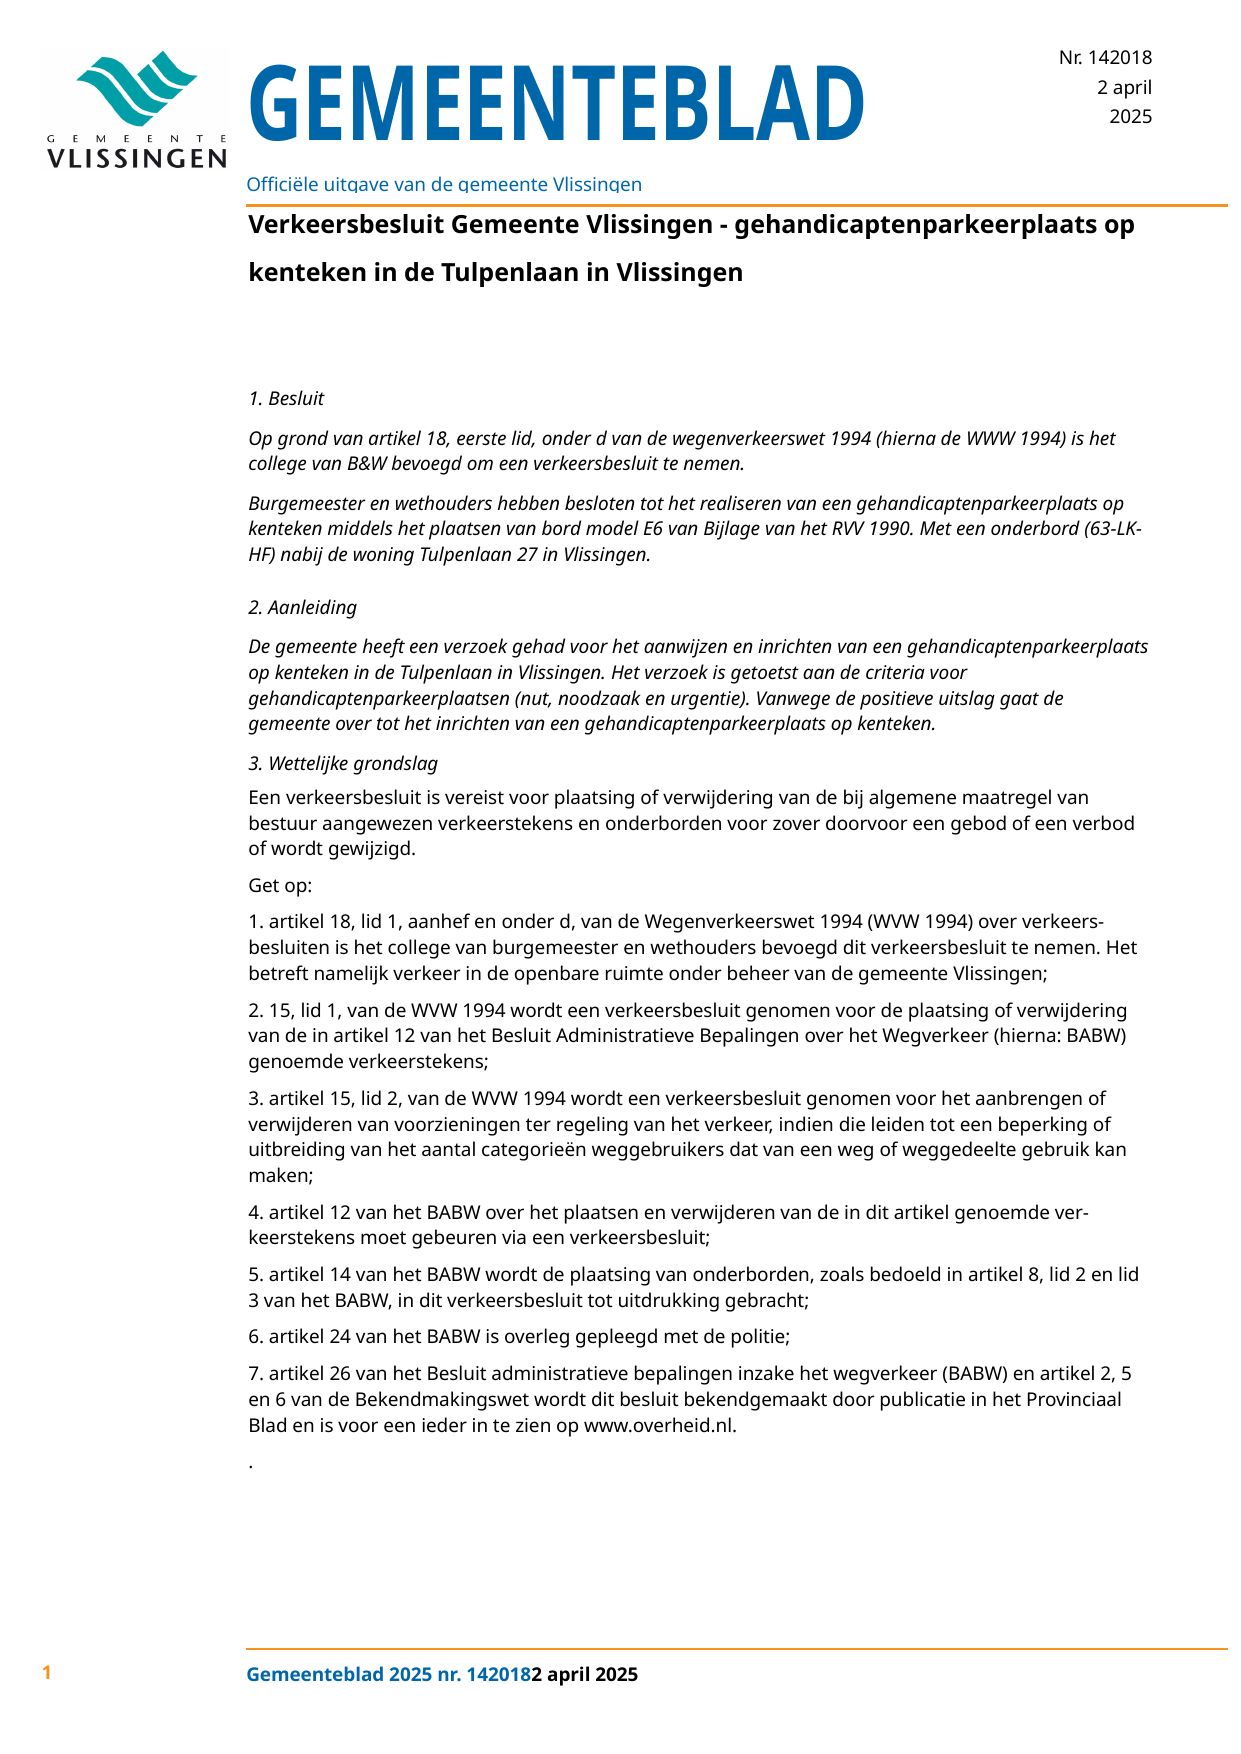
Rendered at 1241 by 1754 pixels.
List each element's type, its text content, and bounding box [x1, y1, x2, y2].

picture [41, 47, 231, 172]
text Burgemeester en wethouders hebben besloten tot het realiseren van een gehandicaptenparkeerplaats op kenteken middels het plaatsen van bord model E6 van Bijlage van het RVV 1990. Met een onderbord (63-LK-HF) nabij de woning Tulpenlaan 27 in Vlissingen. [248, 490, 1152, 567]
text 4. artikel 12 van het BABW over het plaatsen en verwijderen van de in dit artikel genoemde ver- keerstekens moet gebeuren via een verkeersbesluit; [248, 1199, 1152, 1250]
text . [248, 1448, 1152, 1474]
text 2. Aanleiding [248, 594, 1152, 620]
text 2. 15, lid 1, van de WVW 1994 wordt een verkeersbesluit genomen voor de plaatsing of verwijdering van de in artikel 12 van het Besluit Administratieve Bepalingen over het Wegverkeer (hierna: BABW) genoemde verkeerstekens; [248, 997, 1152, 1074]
text 1. artikel 18, lid 1, aanhef en onder d, van de Wegenverkeerswet 1994 (WVW 1994) over verkeers- besluiten is het college van burgemeester en wethouders bevoegd dit verkeersbesluit te nemen. Het betreft namelijk verkeer in de openbare ruimte onder beheer van de gemeente Vlissingen; [248, 909, 1152, 986]
text Verkeersbesluit Gemeente Vlissingen - gehandicaptenparkeerplaats op kenteken in de Tulpenlaan in Vlissingen [248, 207, 1152, 288]
text Een verkeersbesluit is vereist voor plaatsing of verwijdering van de bij algemene maatregel van bestuur aangewezen verkeerstekens en onderborden voor zover doorvoor een gebod of een verbod of wordt gewijzigd. [248, 784, 1152, 861]
text 7. artikel 26 van het Besluit administratieve bepalingen inzake het wegverkeer (BABW) en artikel 2, 5 en 6 van de Bekendmakingswet wordt dit besluit bekendgemaakt door publicatie in het Provinciaal Blad en is voor een ieder in te zien op www.overheid.nl. [248, 1360, 1152, 1437]
text Get op: [248, 872, 1152, 898]
text 1. Besluit [248, 386, 1152, 411]
text 3. artikel 15, lid 2, van de WVW 1994 wordt een verkeersbesluit genomen voor het aanbrengen of verwijderen van voorzieningen ter regeling van het verkeer, indien die leiden tot een beperking of uitbreiding van het aantal categorieën weggebruikers dat van een weg of weggedeelte gebruik kan maken; [248, 1085, 1152, 1188]
text 5. artikel 14 van het BABW wordt de plaatsing van onderborden, zoals bedoeld in artikel 8, lid 2 en lid 3 van het BABW, in dit verkeersbesluit tot uitdrukking gebracht; [248, 1261, 1152, 1313]
text De gemeente heeft een verzoek gehad voor het aanwijzen en inrichten van een gehandicaptenparkeerplaats op kenteken in de Tulpenlaan in Vlissingen. Het verzoek is getoetst aan de criteria voor gehandicaptenparkeerplaatsen (nut, noodzaak en urgentie). Vanwege de positieve uitslag gaat de gemeente over tot het inrichten van een gehandicaptenparkeerplaats op kenteken. [248, 633, 1152, 736]
text Op grond van artikel 18, eerste lid, onder d van de wegenverkeerswet 1994 (hierna de WWW 1994) is het college van B&W bevoegd om een verkeersbesluit te nemen. [248, 425, 1152, 476]
text 3. Wettelijke grondslag [248, 750, 1152, 776]
text 6. artikel 24 van het BABW is overleg gepleegd met de politie; [248, 1324, 1152, 1349]
